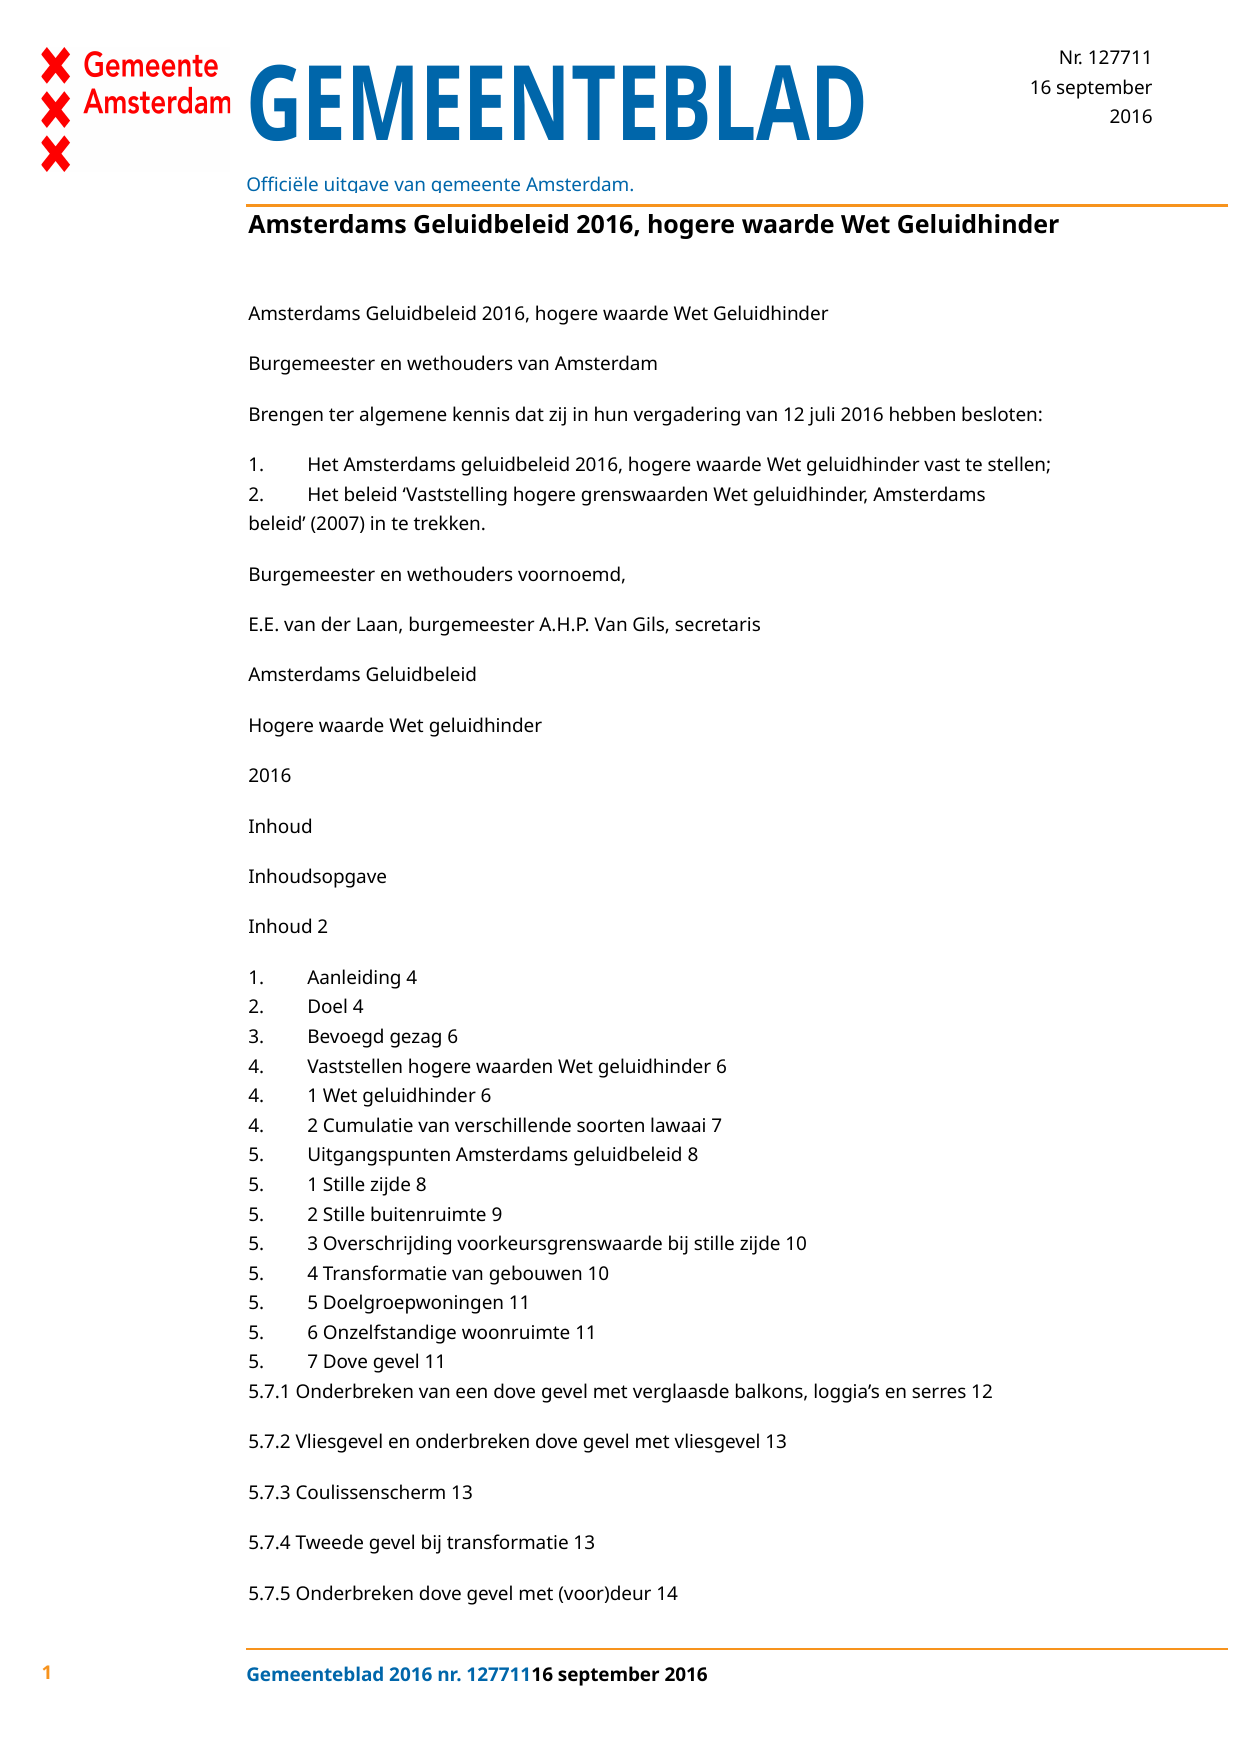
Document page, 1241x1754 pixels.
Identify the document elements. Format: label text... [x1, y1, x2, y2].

list 1 Stille zijde 8 [248, 1171, 1152, 1197]
text Brengen ter algemene kennis dat zij in hun vergadering van 12 juli 2016 hebben besloten: [248, 401, 1152, 426]
text Inhoud [248, 813, 1152, 838]
list Het Amsterdams geluidbeleid 2016, hogere waarde Wet geluidhinder vast te stellen; [248, 451, 1152, 477]
text Amsterdams Geluidbeleid 2016, hogere waarde Wet Geluidhinder [248, 207, 1152, 241]
list 4 Transformatie van gebouwen 10 [248, 1260, 1152, 1286]
list 1 Wet geluidhinder 6 [248, 1082, 1152, 1108]
text beleid’ (2007) in te trekken. [248, 510, 1152, 536]
list Bevoegd gezag 6 [248, 1023, 1152, 1049]
text Inhoud 2 [248, 914, 1152, 939]
list Vaststellen hogere waarden Wet geluidhinder 6 [248, 1053, 1152, 1078]
text 5.7.1 Onderbreken van een dove gevel met verglaasde balkons, loggia’s en serres 12 [248, 1378, 1152, 1404]
text E.E. van der Laan, burgemeester A.H.P. Van Gils, secretaris [248, 611, 1152, 637]
text Amsterdams Geluidbeleid [248, 662, 1152, 687]
text Hogere waarde Wet geluidhinder [248, 712, 1152, 738]
picture [41, 47, 231, 172]
list 6 Onzelfstandige woonruimte 11 [248, 1319, 1152, 1345]
list 3 Overschrijding voorkeursgrenswaarde bij stille zijde 10 [248, 1230, 1152, 1256]
text Inhoudsopgave [248, 863, 1152, 889]
list 2 Stille buitenruimte 9 [248, 1201, 1152, 1226]
list Uitgangspunten Amsterdams geluidbeleid 8 [248, 1142, 1152, 1167]
text Burgemeester en wethouders van Amsterdam [248, 350, 1152, 376]
list Doel 4 [248, 994, 1152, 1019]
list Het beleid ‘Vaststelling hogere grenswaarden Wet geluidhinder, Amsterdams [248, 481, 1152, 506]
text Amsterdams Geluidbeleid 2016, hogere waarde Wet Geluidhinder [248, 300, 1152, 326]
text 5.7.3 Coulissenscherm 13 [248, 1479, 1152, 1505]
text 2016 [248, 762, 1152, 788]
list 7 Dove gevel 11 [248, 1349, 1152, 1374]
list Aanleiding 4 [248, 964, 1152, 990]
text 5.7.5 Onderbreken dove gevel met (voor)deur 14 [248, 1580, 1152, 1606]
text 5.7.4 Tweede gevel bij transformatie 13 [248, 1529, 1152, 1555]
text Burgemeester en wethouders voornoemd, [248, 561, 1152, 586]
list 5 Doelgroepwoningen 11 [248, 1289, 1152, 1315]
list 2 Cumulatie van verschillende soorten lawaai 7 [248, 1112, 1152, 1138]
text 5.7.2 Vliesgevel en onderbreken dove gevel met vliesgevel 13 [248, 1429, 1152, 1454]
